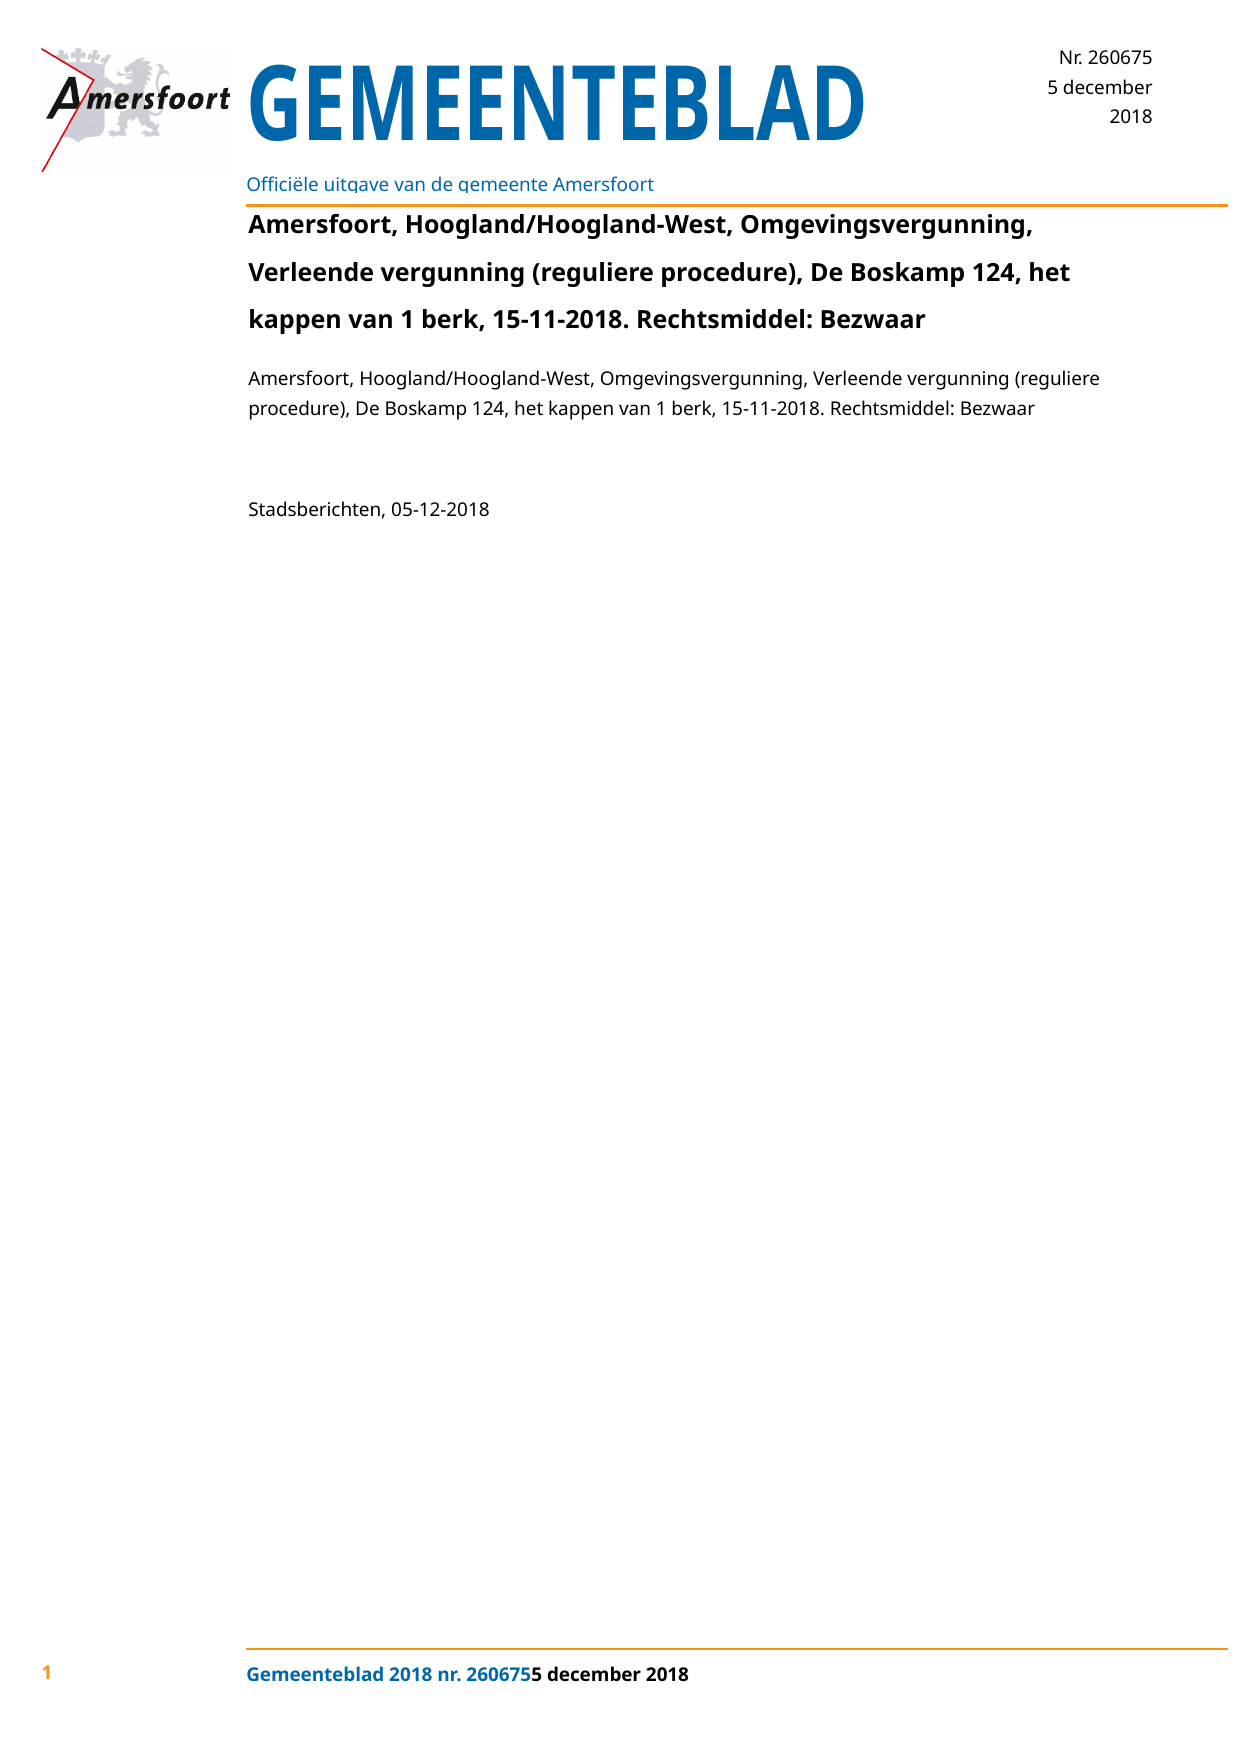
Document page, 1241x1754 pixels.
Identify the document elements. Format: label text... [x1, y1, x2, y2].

picture [41, 47, 231, 172]
text Amersfoort, Hoogland/Hoogland-West, Omgevingsvergunning, Verleende vergunning (reguliere procedure), De Boskamp 124, het kappen van 1 berk, 15-11-2018. Rechtsmiddel: Bezwaar [248, 207, 1152, 336]
text Stadsberichten, 05-12-2018 [248, 496, 1152, 522]
text Amersfoort, Hoogland/Hoogland-West, Omgevingsvergunning, Verleende vergunning (reguliere procedure), De Boskamp 124, het kappen van 1 berk, 15-11-2018. Rechtsmiddel: Bezwaar [248, 366, 1152, 421]
